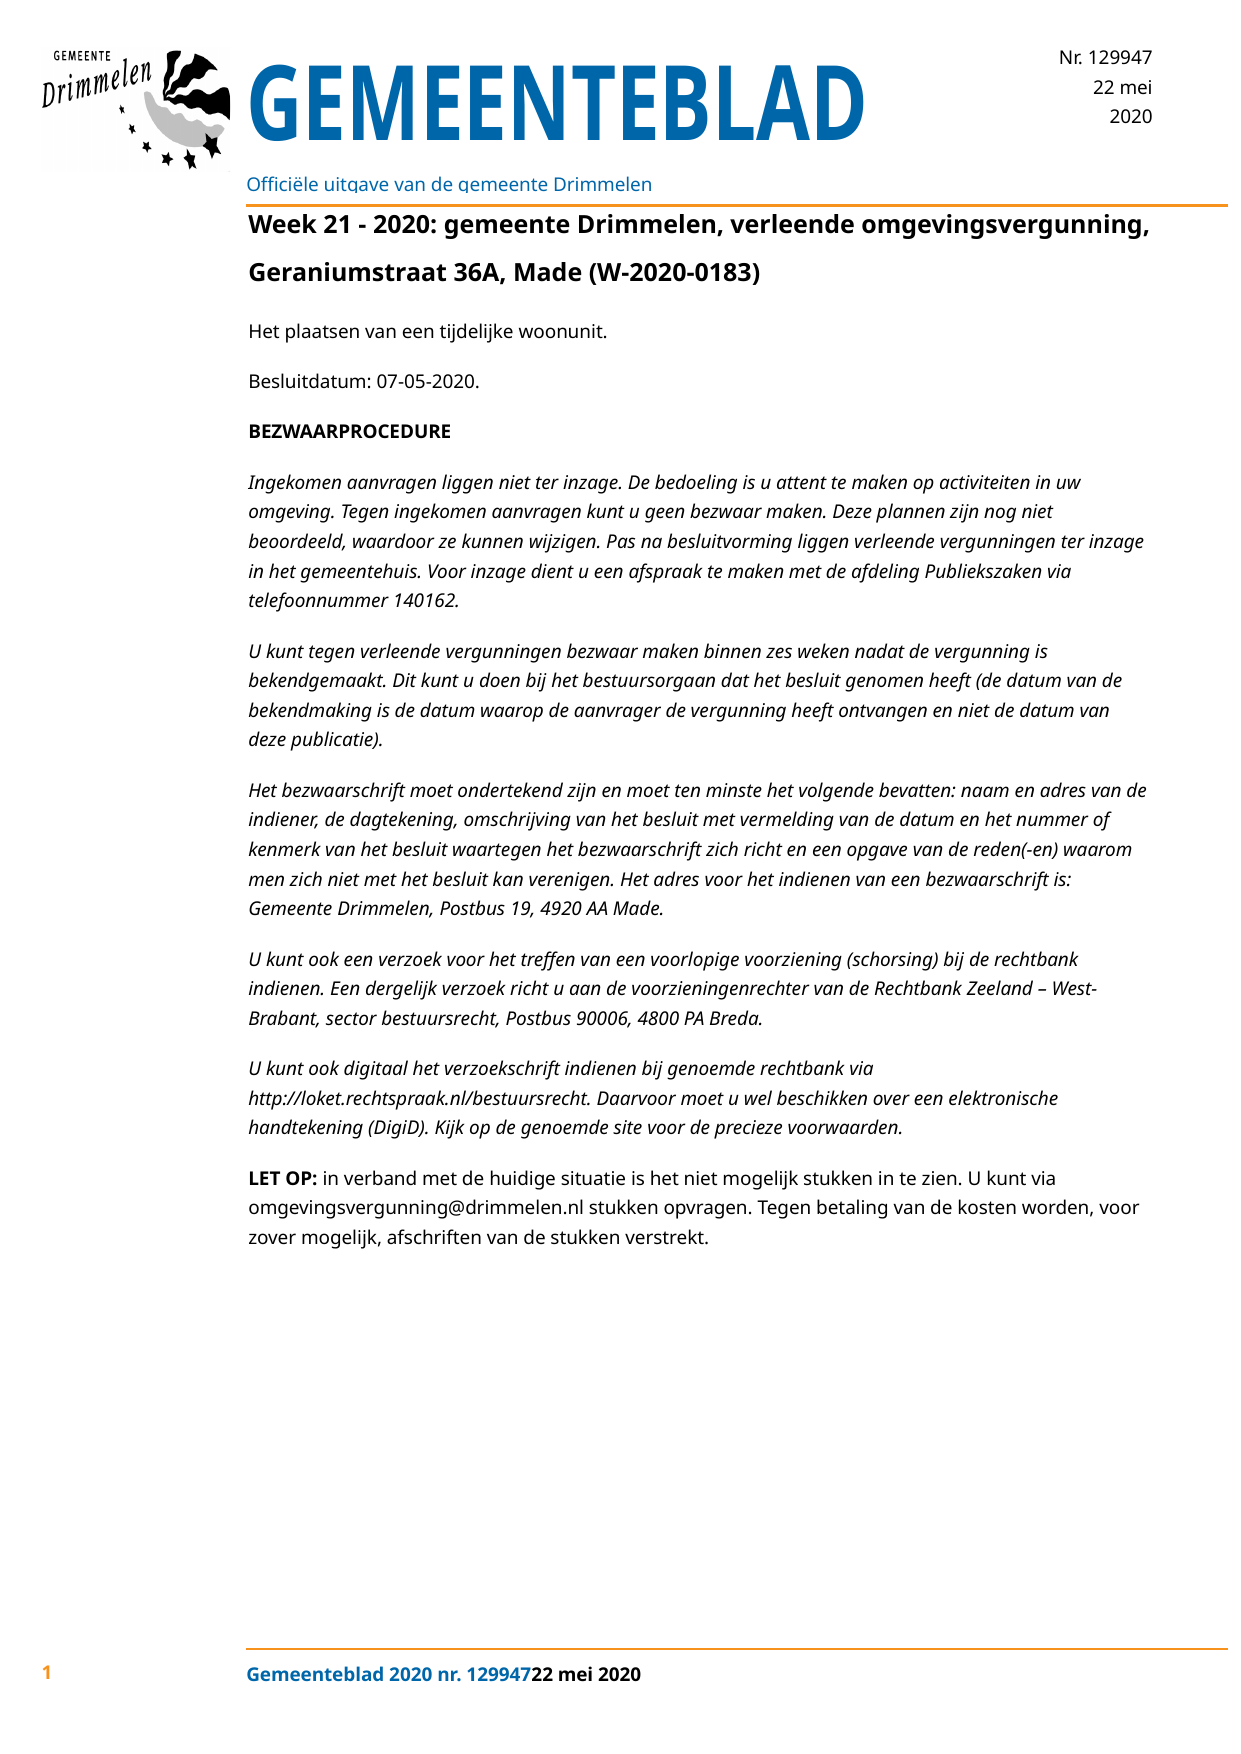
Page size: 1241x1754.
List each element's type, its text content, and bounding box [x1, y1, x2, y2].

text LET OP: in verband met de huidige situatie is het niet mogelijk stukken in te zien. U kunt via omgevingsvergunning@drimmelen.nl stukken opvragen. Tegen betaling van de kosten worden, voor zover mogelijk, afschriften van de stukken verstrekt. [248, 1165, 1152, 1250]
text U kunt ook digitaal het verzoekschrift indienen bij genoemde rechtbank via http://loket.rechtspraak.nl/bestuursrecht. Daarvoor moet u wel beschikken over een elektronische handtekening (DigiD). Kijk op de genoemde site voor de precieze voorwaarden. [248, 1055, 1152, 1140]
text U kunt tegen verleende vergunningen bezwaar maken binnen zes weken nadat de vergunning is bekendgemaakt. Dit kunt u doen bij het bestuursorgaan dat het besluit genomen heeft (de datum van de bekendmaking is de datum waarop de aanvrager de vergunning heeft ontvangen en niet de datum van deze publicatie). [248, 638, 1152, 752]
text BEZWAARPROCEDURE [248, 419, 1152, 444]
text U kunt ook een verzoek voor het treffen van een voorlopige voorziening (schorsing) bij de rechtbank indienen. Een dergelijk verzoek richt u aan de voorzieningenrechter van de Rechtbank Zeeland – West-Brabant, sector bestuursrecht, Postbus 90006, 4800 PA Breda. [248, 946, 1152, 1031]
text Ingekomen aanvragen liggen niet ter inzage. De bedoeling is u attent te maken op activiteiten in uw omgeving. Tegen ingekomen aanvragen kunt u geen bezwaar maken. Deze plannen zijn nog niet beoordeeld, waardoor ze kunnen wijzigen. Pas na besluitvorming liggen verleende vergunningen ter inzage in het gemeentehuis. Voor inzage dient u een afspraak te maken met de afdeling Publiekszaken via telefoonnummer 140162. [248, 469, 1152, 613]
text Week 21 - 2020: gemeente Drimmelen, verleende omgevingsvergunning, Geraniumstraat 36A, Made (W-2020-0183) [248, 207, 1152, 288]
picture [41, 47, 231, 172]
text Het plaatsen van een tijdelijke woonunit. [248, 318, 1152, 344]
text Het bezwaarschrift moet ondertekend zijn en moet ten minste het volgende bevatten: naam en adres van de indiener, de dagtekening, omschrijving van het besluit met vermelding van de datum en het nummer of kenmerk van het besluit waartegen het bezwaarschrift zich richt en een opgave van de reden(-en) waarom men zich niet met het besluit kan verenigen. Het adres voor het indienen van een bezwaarschrift is: Gemeente Drimmelen, Postbus 19, 4920 AA Made. [248, 777, 1152, 921]
text Besluitdatum: 07-05-2020. [248, 368, 1152, 394]
